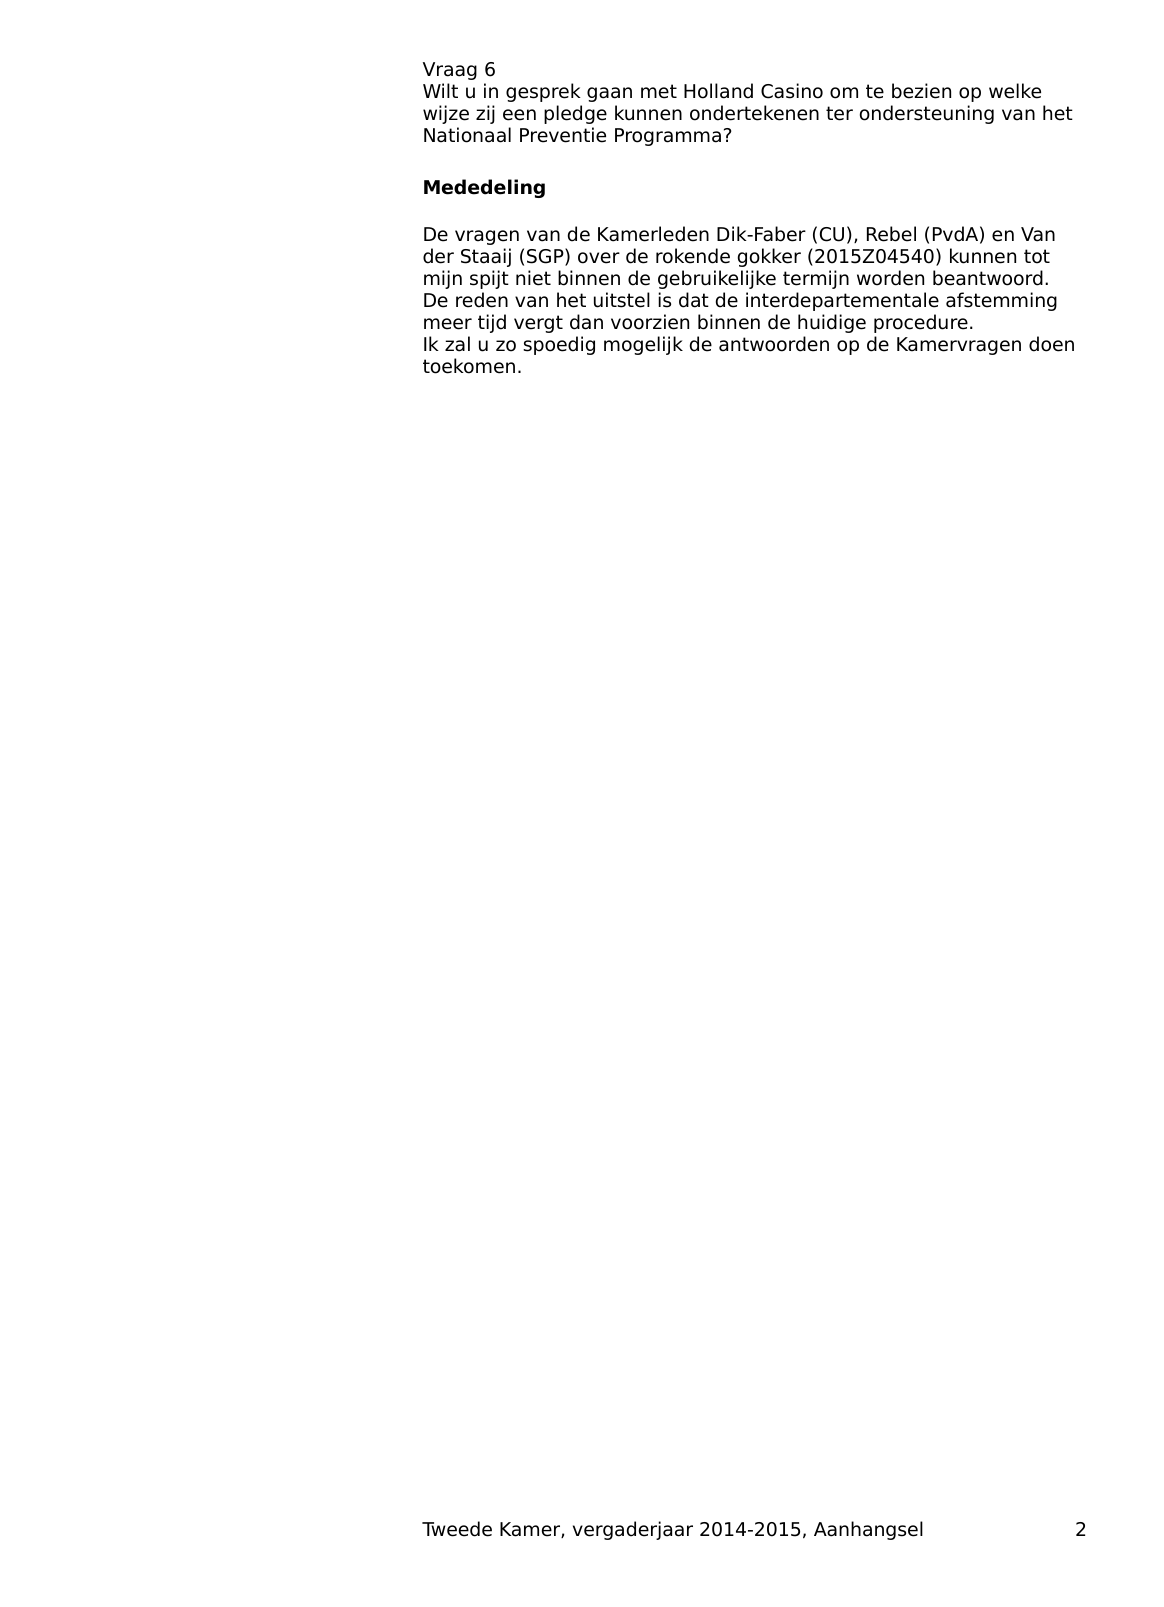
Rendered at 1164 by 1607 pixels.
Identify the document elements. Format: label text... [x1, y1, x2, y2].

text De vragen van de Kamerleden Dik-Faber (CU), Rebel (PvdA) en Van der Staaij (SGP) over de rokende gokker (2015Z04540) kunnen tot mijn spijt niet binnen de gebruikelijke termijn worden beantwoord. [422, 224, 1087, 290]
text Ik zal u zo spoedig mogelijk de antwoorden op de Kamervragen doen toekomen. [422, 334, 1087, 378]
text Wilt u in gesprek gaan met Holland Casino om te bezien op welke wijze zij een pledge kunnen ondertekenen ter ondersteuning van het Nationaal Preventie Programma? [422, 81, 1087, 147]
text Vraag 6 [422, 59, 1087, 81]
text De reden van het uitstel is dat de interdepartementale afstemming meer tijd vergt dan voorzien binnen de huidige procedure. [422, 290, 1087, 334]
subtitle Mededeling [422, 177, 1087, 199]
